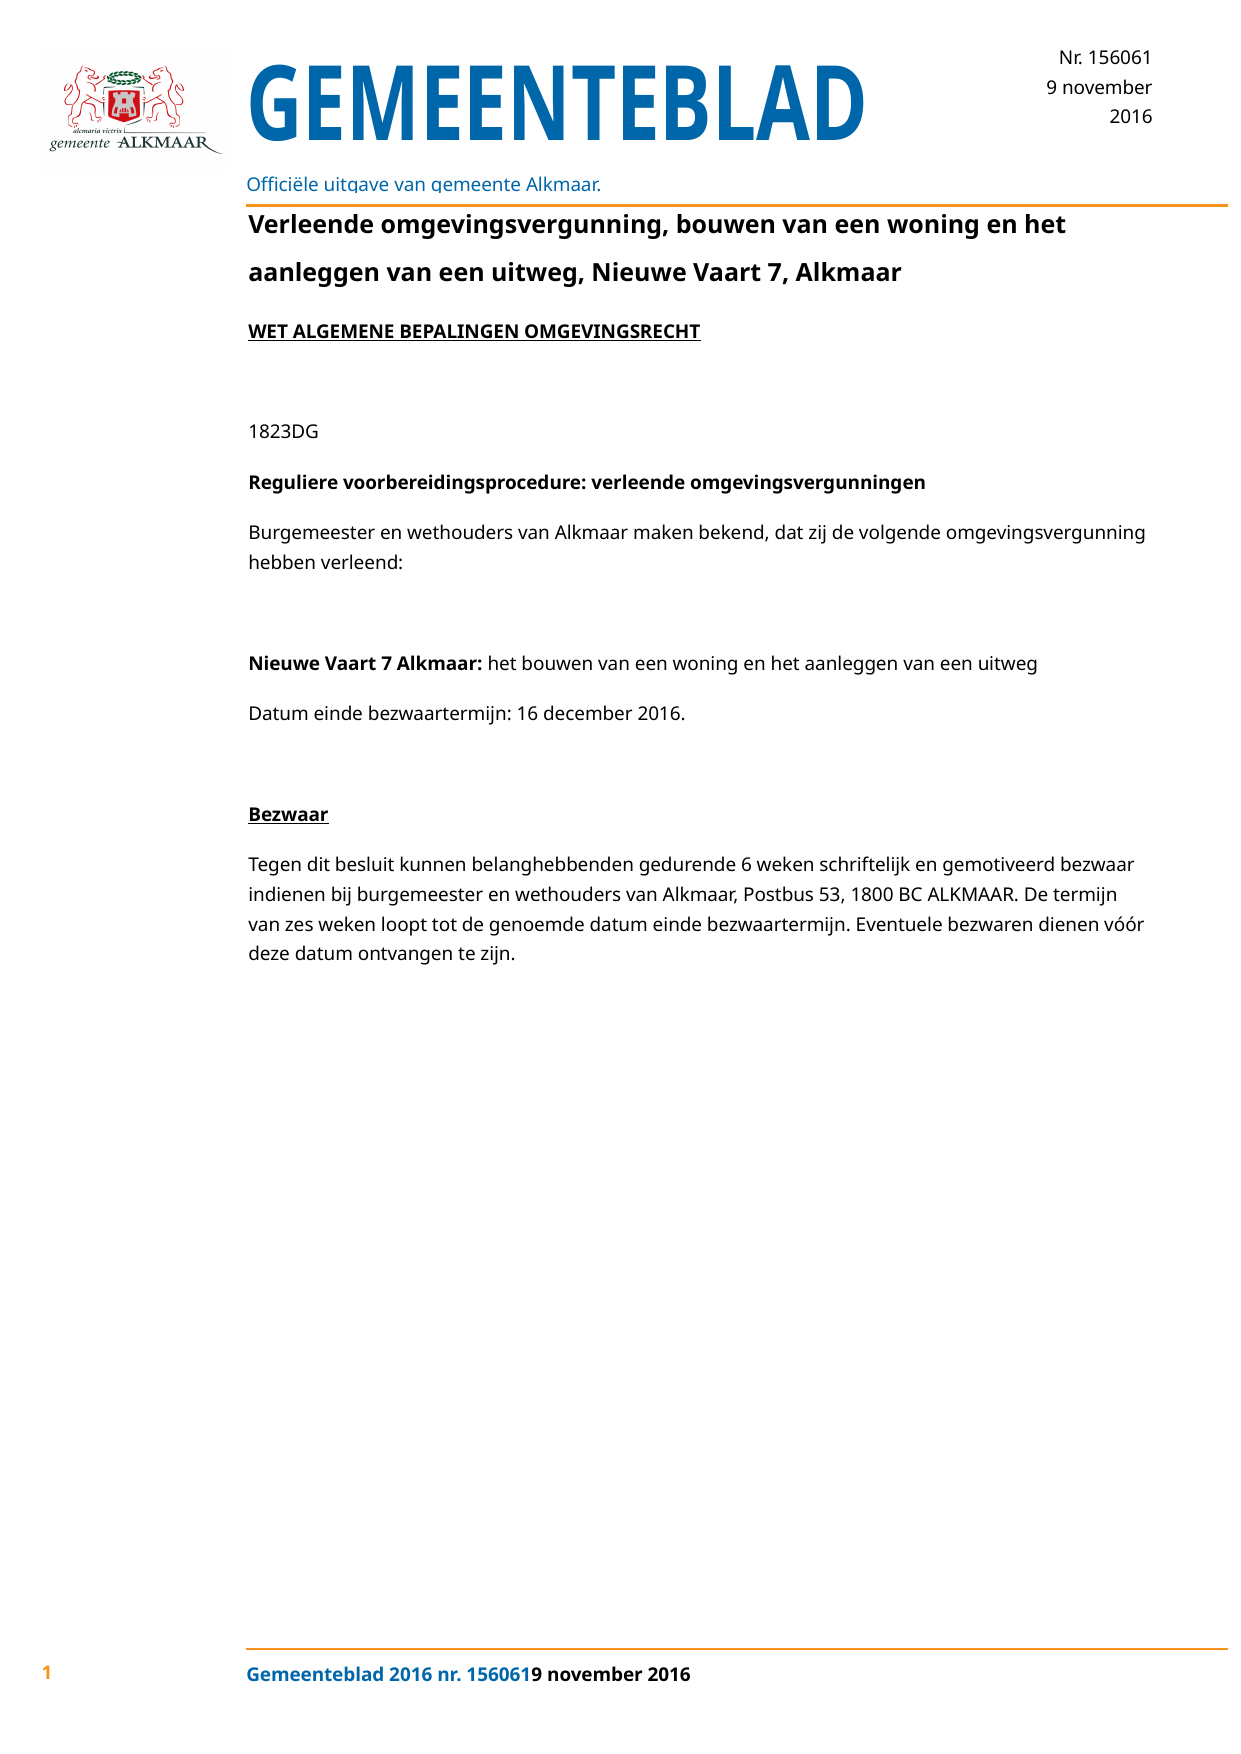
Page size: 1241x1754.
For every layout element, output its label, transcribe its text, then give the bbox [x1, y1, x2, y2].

text Burgemeester en wethouders van Alkmaar maken bekend, dat zij de volgende omgevingsvergunning hebben verleend: [248, 519, 1152, 575]
text WET ALGEMENE BEPALINGEN OMGEVINGSRECHT [248, 318, 1152, 344]
text Bezwaar [248, 801, 1152, 827]
picture [41, 47, 231, 172]
text Datum einde bezwaartermijn: 16 december 2016. [248, 700, 1152, 726]
text Tegen dit besluit kunnen belanghebbenden gedurende 6 weken schriftelijk en gemotiveerd bezwaar indienen bij burgemeester en wethouders van Alkmaar, Postbus 53, 1800 BC ALKMAAR. De termijn van zes weken loopt tot de genoemde datum einde bezwaartermijn. Eventuele bezwaren dienen vóór deze datum ontvangen te zijn. [248, 852, 1152, 966]
text 1823DG [248, 419, 1152, 444]
text Verleende omgevingsvergunning, bouwen van een woning en het aanleggen van een uitweg, Nieuwe Vaart 7, Alkmaar [248, 207, 1152, 288]
text Nieuwe Vaart 7 Alkmaar: het bouwen van een woning en het aanleggen van een uitweg [248, 650, 1152, 676]
text Reguliere voorbereidingsprocedure: verleende omgevingsvergunningen [248, 469, 1152, 495]
